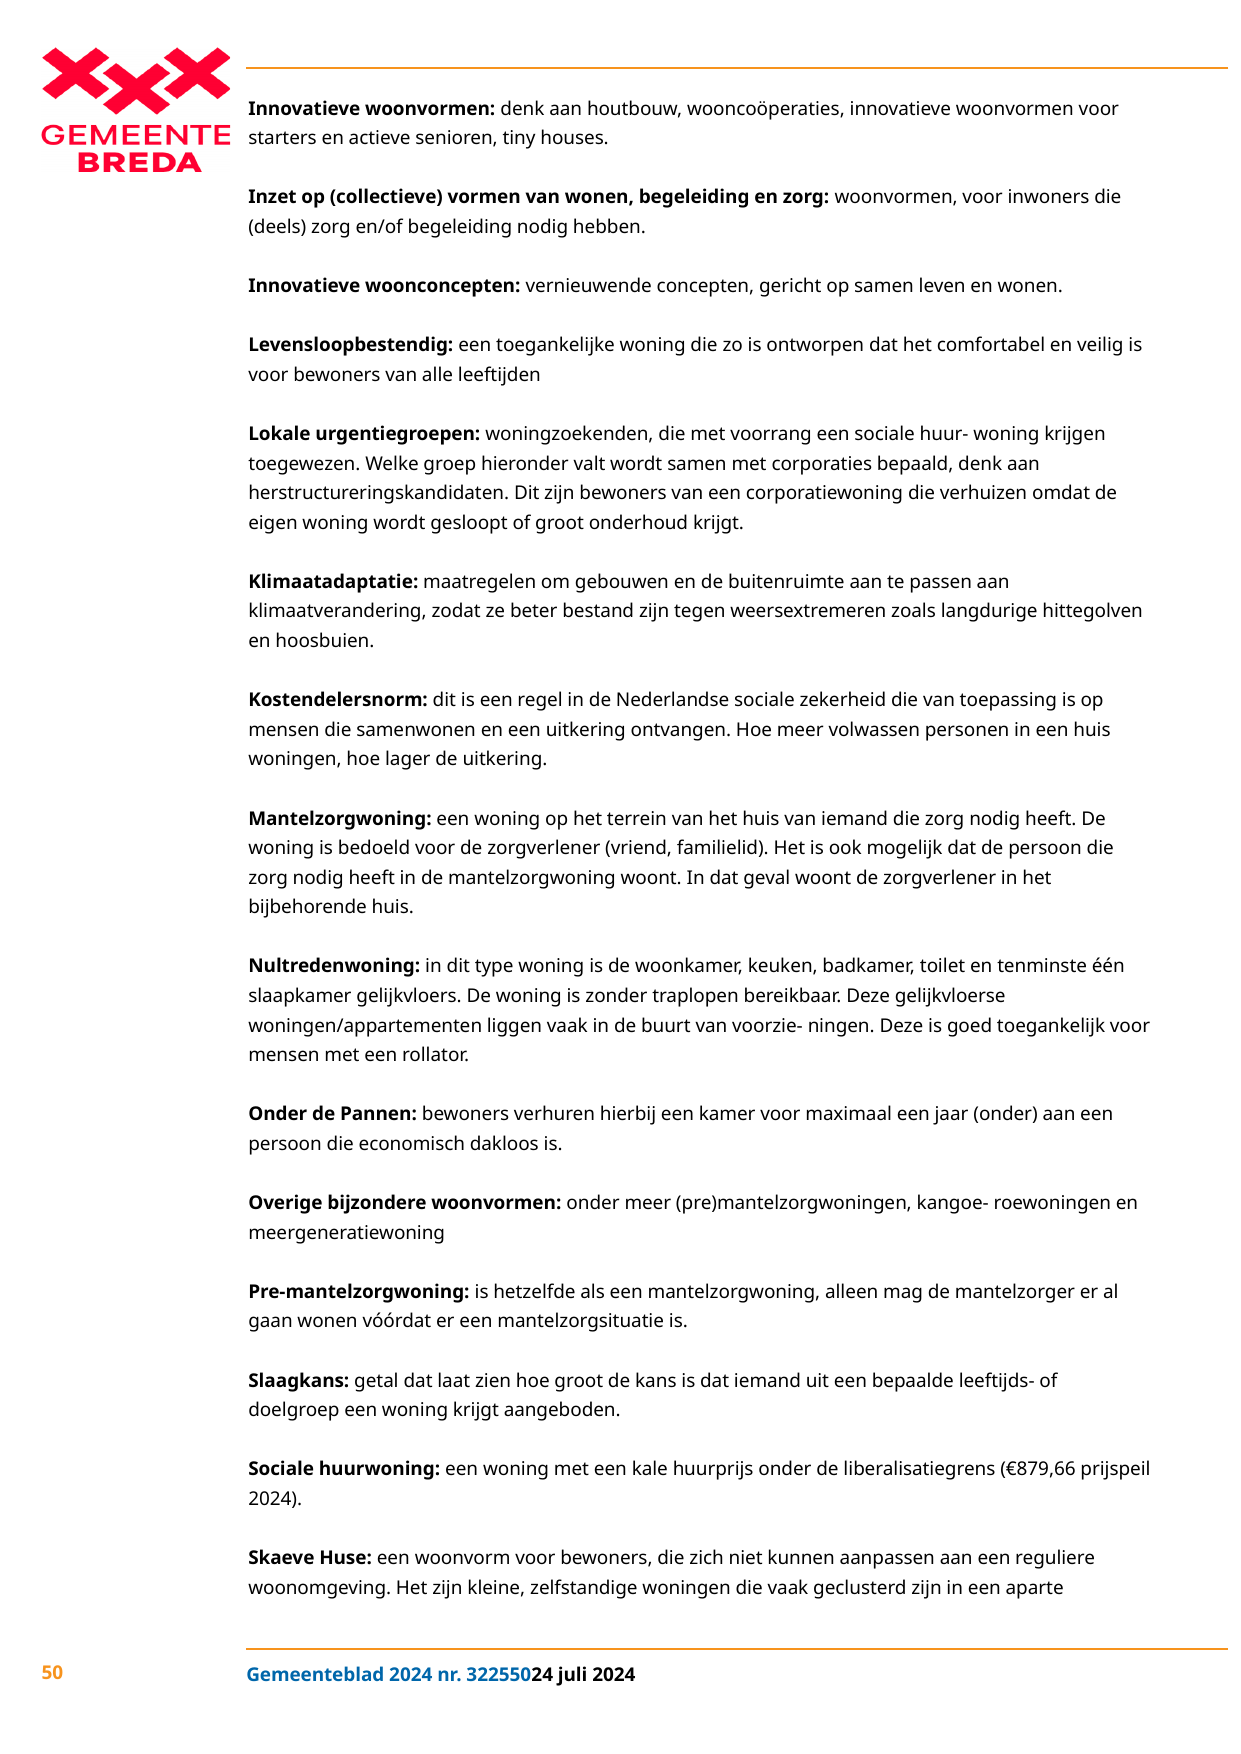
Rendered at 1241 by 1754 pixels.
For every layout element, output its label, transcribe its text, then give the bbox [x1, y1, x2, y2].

text Mantelzorgwoning: een woning op het terrein van het huis van iemand die zorg nodig heeft. De woning is bedoeld voor de zorgverlener (vriend, familielid). Het is ook mogelijk dat de persoon die zorg nodig heeft in de mantelzorgwoning woont. In dat geval woont de zorgverlener in het bijbehorende huis. [248, 805, 1152, 919]
text Inzet op (collectieve) vormen van wonen, begeleiding en zorg: woonvormen, voor inwoners die (deels) zorg en/of begeleiding nodig hebben. [248, 183, 1152, 239]
text Nultredenwoning: in dit type woning is de woonkamer, keuken, badkamer, toilet en tenminste één slaapkamer gelijkvloers. De woning is zonder traplopen bereikbaar. Deze gelijkvloerse woningen/appartementen liggen vaak in de buurt van voorzie- ningen. Deze is goed toegankelijk voor mensen met een rollator. [248, 953, 1152, 1067]
text Onder de Pannen: bewoners verhuren hierbij een kamer voor maximaal een jaar (onder) aan een persoon die economisch dakloos is. [248, 1101, 1152, 1156]
text Skaeve Huse: een woonvorm voor bewoners, die zich niet kunnen aanpassen aan een reguliere woonomgeving. Het zijn kleine, zelfstandige woningen die vaak geclusterd zijn in een aparte [248, 1544, 1152, 1600]
text Kostendelersnorm: dit is een regel in de Nederlandse sociale zekerheid die van toepassing is op mensen die samenwonen en een uitkering ontvangen. Hoe meer volwassen personen in een huis woningen, hoe lager de uitkering. [248, 686, 1152, 771]
text Lokale urgentiegroepen: woningzoekenden, die met voorrang een sociale huur- woning krijgen toegewezen. Welke groep hieronder valt wordt samen met corporaties bepaald, denk aan herstructureringskandidaten. Dit zijn bewoners van een corporatiewoning die verhuizen omdat de eigen woning wordt gesloopt of groot onderhoud krijgt. [248, 420, 1152, 535]
text Innovatieve woonvormen: denk aan houtbouw, wooncoöperaties, innovatieve woonvormen voor starters en actieve senioren, tiny houses. [248, 95, 1152, 150]
picture [41, 47, 231, 172]
text Levensloopbestendig: een toegankelijke woning die zo is ontworpen dat het comfortabel en veilig is voor bewoners van alle leeftijden [248, 331, 1152, 387]
text Innovatieve woonconcepten: vernieuwende concepten, gericht op samen leven en wonen. [248, 272, 1152, 298]
text Overige bijzondere woonvormen: onder meer (pre)mantelzorgwoningen, kangoe- roewoningen en meergeneratiewoning [248, 1189, 1152, 1245]
text Sociale huurwoning: een woning met een kale huurprijs onder de liberalisatiegrens (€879,66 prijspeil 2024). [248, 1456, 1152, 1511]
text Klimaatadaptatie: maatregelen om gebouwen en de buitenruimte aan te passen aan klimaatverandering, zodat ze beter bestand zijn tegen weersextremeren zoals langdurige hittegolven en hoosbuien. [248, 568, 1152, 653]
text Slaagkans: getal dat laat zien hoe groot de kans is dat iemand uit een bepaalde leeftijds- of doelgroep een woning krijgt aangeboden. [248, 1367, 1152, 1422]
text Pre-mantelzorgwoning: is hetzelfde als een mantelzorgwoning, alleen mag de mantelzorger er al gaan wonen vóórdat er een mantelzorgsituatie is. [248, 1278, 1152, 1333]
